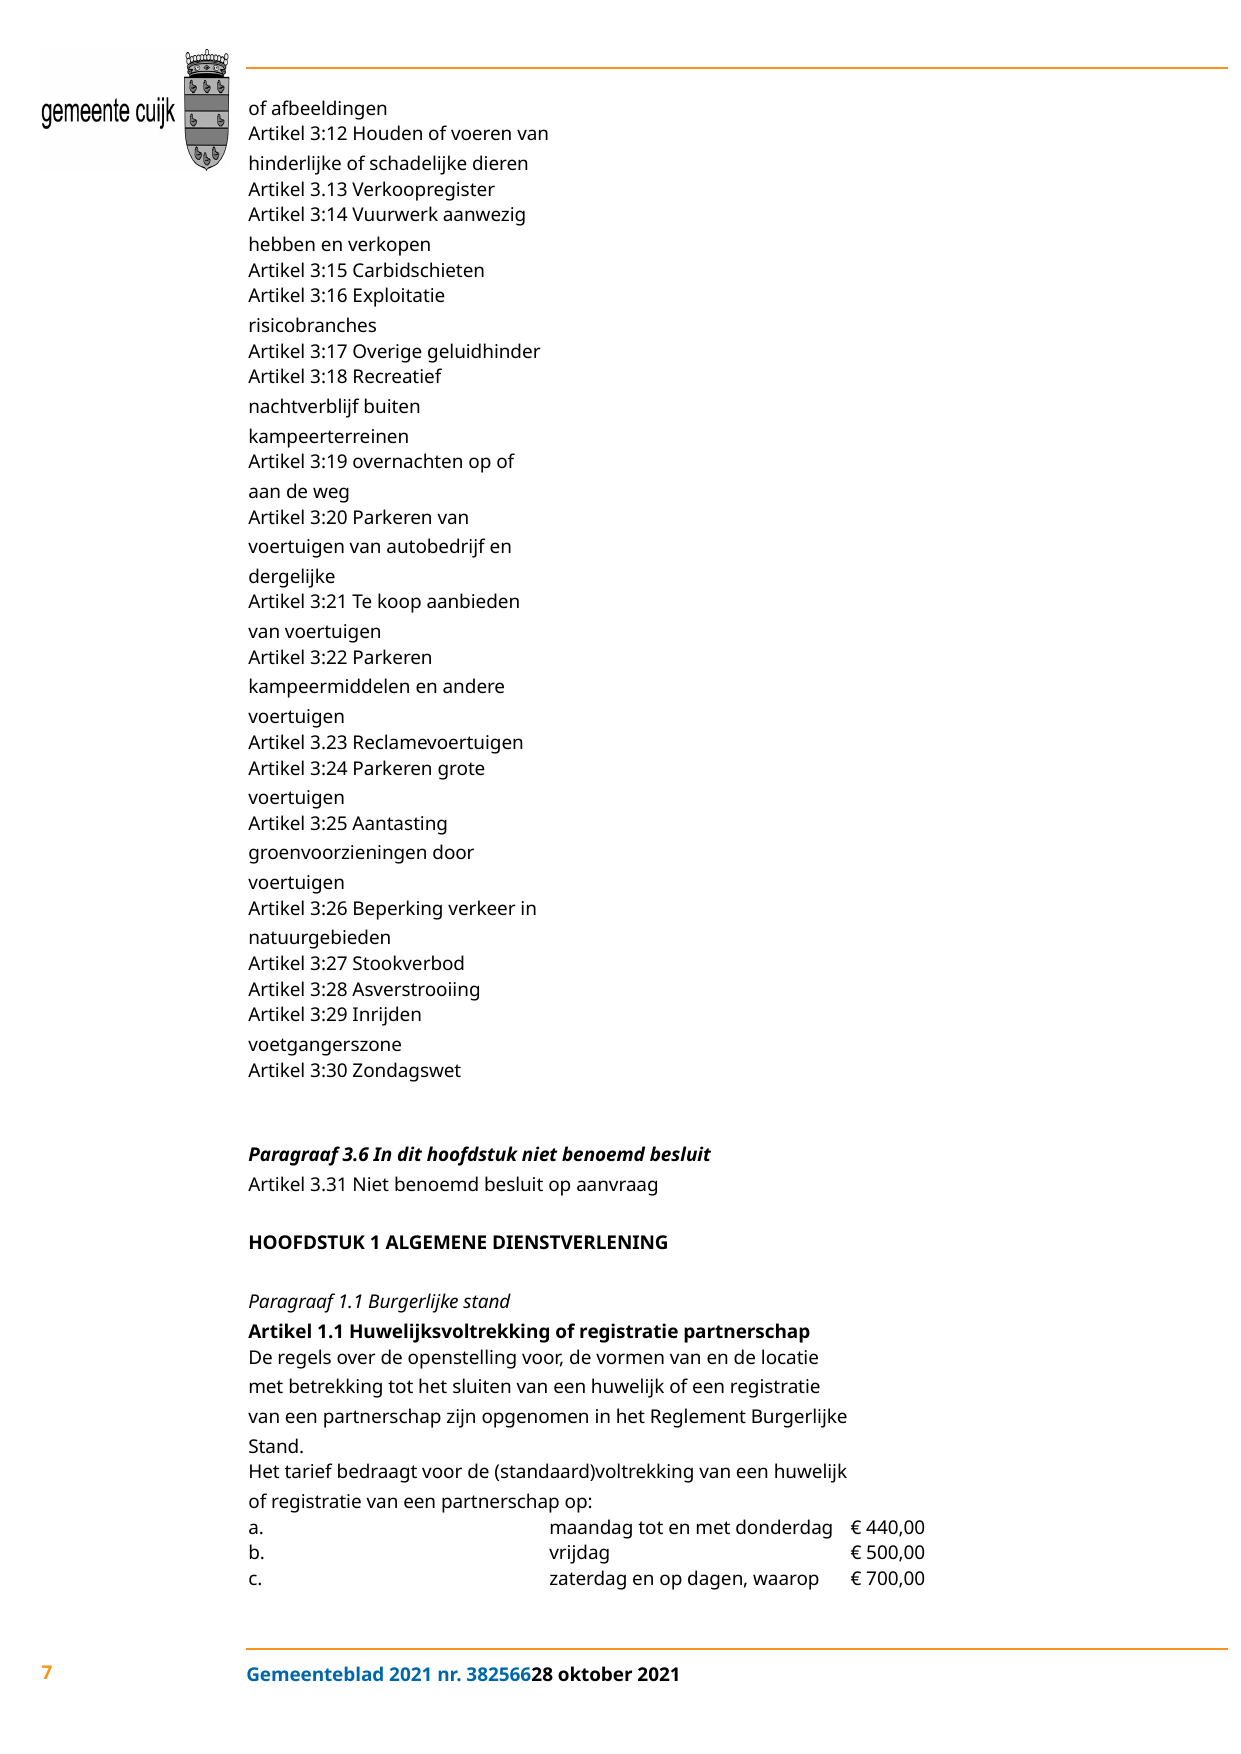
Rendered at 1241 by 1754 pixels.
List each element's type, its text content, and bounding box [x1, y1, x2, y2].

table_cell [549, 283, 1152, 338]
table_cell Artikel 3.13 Verkoopregister [248, 176, 549, 202]
table_cell Artikel 3:16 Exploitatie risicobranches [248, 283, 549, 338]
table_cell [549, 810, 1152, 895]
table_cell Artikel 3:27 Stookverbod [248, 950, 549, 976]
text Paragraaf 1.1 Burgerlijke stand [248, 1289, 1152, 1314]
table_cell Artikel 3:18 Recreatief nachtverblijf buiten kampeerterreinen [248, 364, 549, 448]
table_cell De regels over de openstelling voor, de vormen van en de locatie met betrekking tot het sluiten van een huwelijk of een registratie van een partnerschap zijn opgenomen in het Reglement Burgerlijke Stand. [248, 1344, 850, 1458]
table_cell [850, 1344, 1152, 1458]
table_cell [549, 950, 1152, 976]
table_cell [549, 644, 1152, 729]
table_cell Artikel 3:22 Parkeren kampeermiddelen en andere voertuigen [248, 644, 549, 729]
table_cell [549, 176, 1152, 202]
table_cell [549, 257, 1152, 283]
text Paragraaf 3.6 In dit hoofdstuk niet benoemd besluit [248, 1141, 1152, 1167]
table_header Artikel 1.1 Huwelijksvoltrekking of registratie partnerschap [248, 1318, 850, 1344]
table_cell [549, 755, 1152, 810]
table_cell c. [248, 1565, 549, 1591]
table_cell [549, 449, 1152, 504]
table_cell Artikel 3:17 Overige geluidhinder [248, 338, 549, 364]
table_cell Artikel 3.23 Reclamevoertuigen [248, 729, 549, 755]
table_cell Artikel 3:21 Te koop aanbieden van voertuigen [248, 589, 549, 644]
table_header [850, 1318, 1152, 1344]
table_cell Artikel 3:25 Aantasting groenvoorzieningen door voertuigen [248, 810, 549, 895]
table_cell [549, 364, 1152, 448]
table_cell [549, 121, 1152, 176]
table_cell € 440,00 [850, 1514, 1152, 1539]
table_cell Het tarief bedraagt voor de (standaard)voltrekking van een huwelijk of registratie van een partnerschap op: [248, 1459, 850, 1514]
table_cell Artikel 3:20 Parkeren van voertuigen van autobedrijf en dergelijke [248, 504, 549, 589]
table_cell zaterdag en op dagen, waarop [549, 1565, 850, 1591]
table_cell a. [248, 1514, 549, 1539]
table_cell Artikel 3:15 Carbidschieten [248, 257, 549, 283]
table_cell Artikel 3:12 Houden of voeren van hinderlijke of schadelijke dieren [248, 121, 549, 176]
table_cell [850, 1459, 1152, 1514]
table_cell [549, 976, 1152, 1002]
table_cell € 500,00 [850, 1540, 1152, 1565]
table_cell [850, 1083, 1152, 1108]
table_cell [549, 729, 1152, 755]
table_cell Artikel 3:26 Beperking verkeer in natuurgebieden [248, 895, 549, 950]
table_cell [248, 1083, 549, 1108]
table_cell Artikel 3:24 Parkeren grote voertuigen [248, 755, 549, 810]
table_header [700, 1171, 1152, 1197]
table_cell [549, 1057, 1152, 1083]
table_cell [549, 1002, 1152, 1057]
table_cell maandag tot en met donderdag [549, 1514, 850, 1539]
table_cell Artikel 3:28 Asverstrooiing [248, 976, 549, 1002]
table_cell [549, 1083, 850, 1108]
text HOOFDSTUK 1 ALGEMENE DIENSTVERLENING [248, 1229, 1152, 1255]
picture [41, 47, 231, 172]
table_cell [549, 95, 1152, 121]
table_cell Artikel 3:29 Inrijden voetgangerszone [248, 1002, 549, 1057]
table_cell b. [248, 1540, 549, 1565]
table_cell Artikel 3:14 Vuurwerk aanwezig hebben en verkopen [248, 202, 549, 257]
table_cell of afbeeldingen [248, 95, 549, 121]
table_cell [549, 589, 1152, 644]
table_cell [549, 338, 1152, 364]
table_cell [549, 895, 1152, 950]
table_cell [549, 504, 1152, 589]
table_cell vrijdag [549, 1540, 850, 1565]
table_cell Artikel 3:19 overnachten op of aan de weg [248, 449, 549, 504]
table_cell Artikel 3:30 Zondagswet [248, 1057, 549, 1083]
table_header Artikel 3.31 Niet benoemd besluit op aanvraag [248, 1171, 700, 1197]
table_cell € 700,00 [850, 1565, 1152, 1591]
table_cell [549, 202, 1152, 257]
